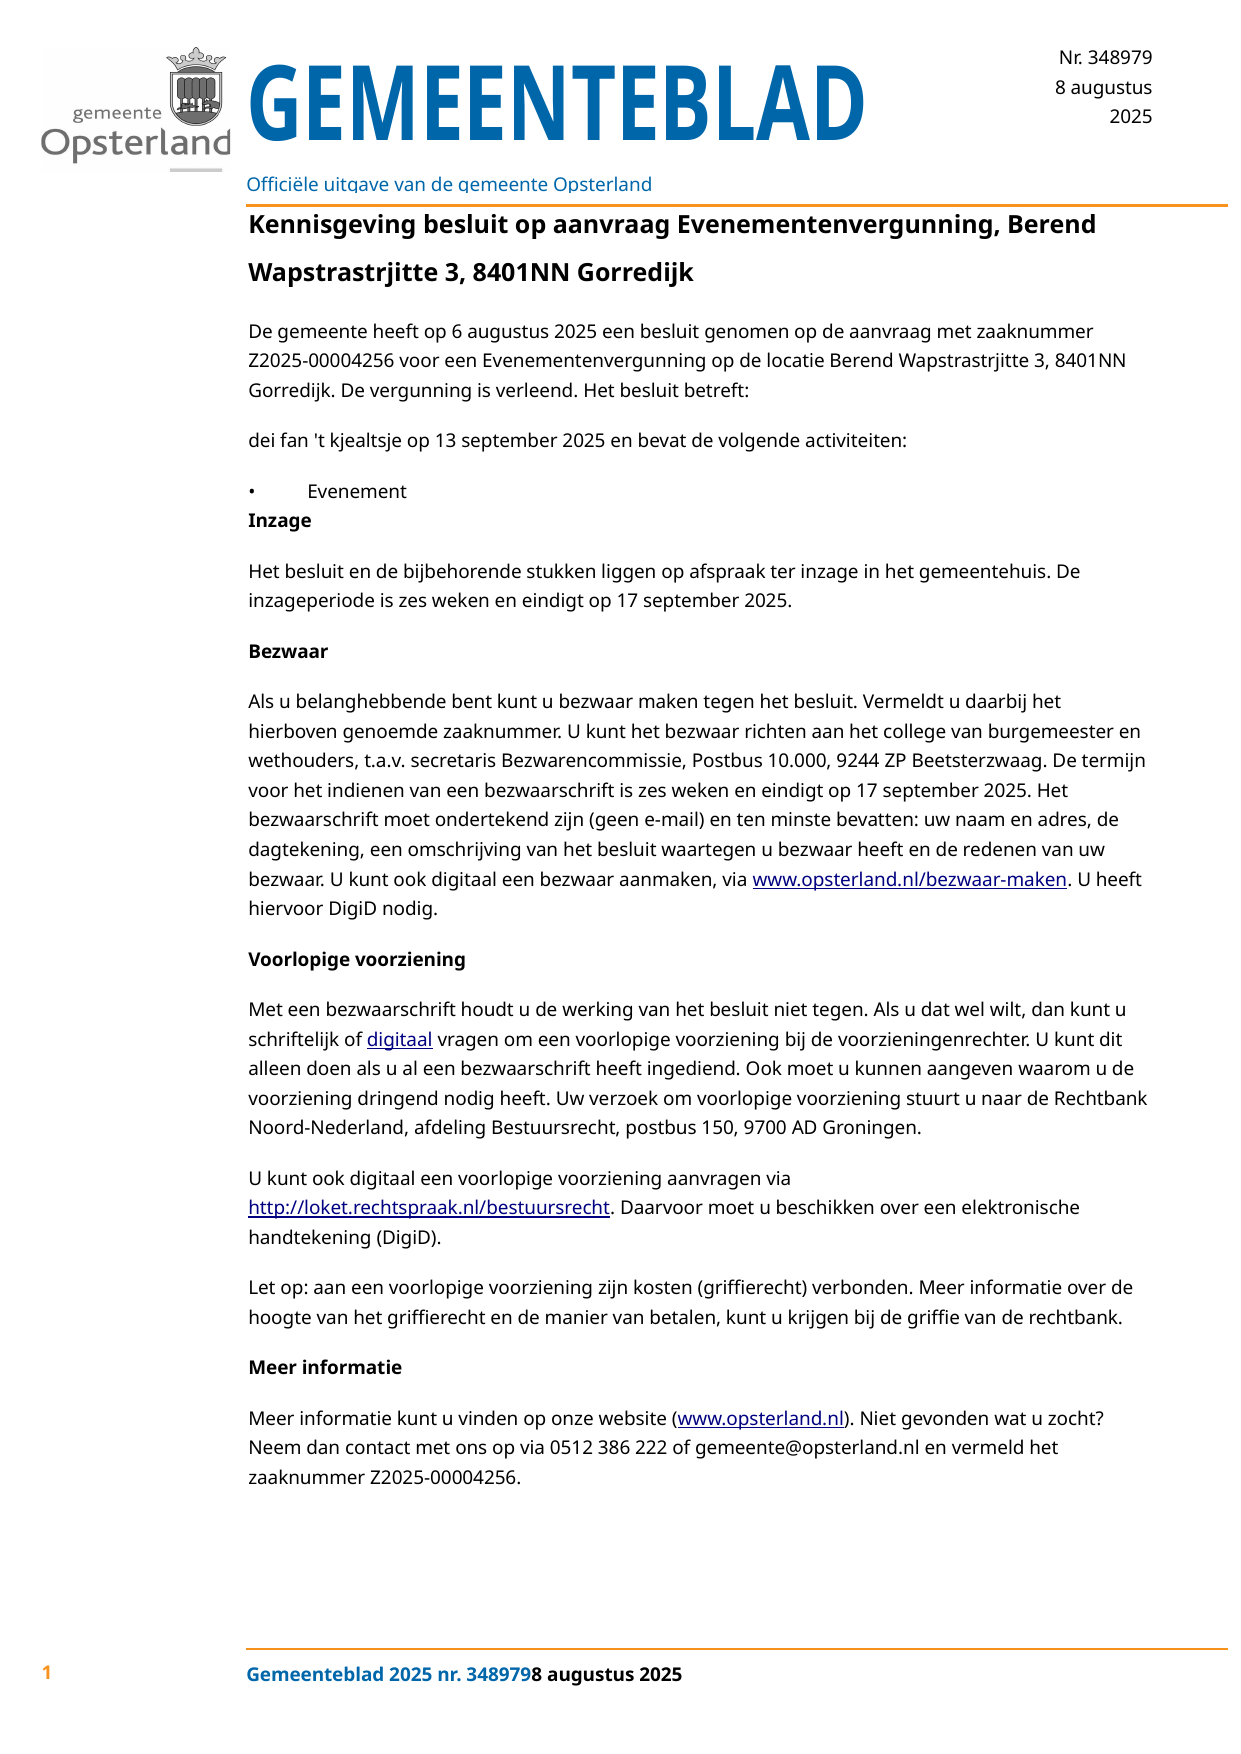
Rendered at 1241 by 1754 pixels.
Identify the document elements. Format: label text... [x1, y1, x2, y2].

text Meer informatie kunt u vinden op onze website (www.opsterland.nl). Niet gevonden wat u zocht? Neem dan contact met ons op via 0512 386 222 of gemeente@opsterland.nl en vermeld het zaaknummer Z2025-00004256. [248, 1405, 1152, 1490]
text dei fan 't kjealtsje op 13 september 2025 en bevat de volgende activiteiten: [248, 427, 1152, 453]
text U kunt ook digitaal een voorlopige voorziening aanvragen via http://loket.rechtspraak.nl/bestuursrecht. Daarvoor moet u beschikken over een elektronische handtekening (DigiD). [248, 1165, 1152, 1250]
text De gemeente heeft op 6 augustus 2025 een besluit genomen op de aanvraag met zaaknummer Z2025-00004256 voor een Evenementenvergunning op de locatie Berend Wapstrastrjitte 3, 8401NN Gorredijk. De vergunning is verleend. Het besluit betreft: [248, 318, 1152, 403]
list Evenement [248, 478, 1152, 504]
text Het besluit en de bijbehorende stukken liggen op afspraak ter inzage in het gemeentehuis. De inzageperiode is zes weken en eindigt op 17 september 2025. [248, 558, 1152, 613]
text Als u belanghebbende bent kunt u bezwaar maken tegen het besluit. Vermeldt u daarbij het hierboven genoemde zaaknummer. U kunt het bezwaar richten aan het college van burgemeester en wethouders, t.a.v. secretaris Bezwarencommissie, Postbus 10.000, 9244 ZP Beetsterzwaag. De termijn voor het indienen van een bezwaarschrift is zes weken en eindigt op 17 september 2025. Het bezwaarschrift moet ondertekend zijn (geen e-mail) en ten minste bevatten: uw naam en adres, de dagtekening, een omschrijving van het besluit waartegen u bezwaar heeft en de redenen van uw bezwaar. U kunt ook digitaal een bezwaar aanmaken, via www.opsterland.nl/bezwaar-maken. U heeft hiervoor DigiD nodig. [248, 688, 1152, 921]
text Bezwaar [248, 638, 1152, 664]
text Meer informatie [248, 1354, 1152, 1380]
picture [41, 47, 231, 172]
text Voorlopige voorziening [248, 946, 1152, 972]
text Inzage [248, 507, 1152, 533]
text Kennisgeving besluit op aanvraag Evenementenvergunning, Berend Wapstrastrjitte 3, 8401NN Gorredijk [248, 207, 1152, 288]
text Let op: aan een voorlopige voorziening zijn kosten (griffierecht) verbonden. Meer informatie over de hoogte van het griffierecht en de manier van betalen, kunt u krijgen bij de griffie van de rechtbank. [248, 1274, 1152, 1330]
text Met een bezwaarschrift houdt u de werking van het besluit niet tegen. Als u dat wel wilt, dan kunt u schriftelijk of digitaal vragen om een voorlopige voorziening bij de voorzieningenrechter. U kunt dit alleen doen als u al een bezwaarschrift heeft ingediend. Ook moet u kunnen aangeven waarom u de voorziening dringend nodig heeft. Uw verzoek om voorlopige voorziening stuurt u naar de Rechtbank Noord-Nederland, afdeling Bestuursrecht, postbus 150, 9700 AD Groningen. [248, 996, 1152, 1140]
